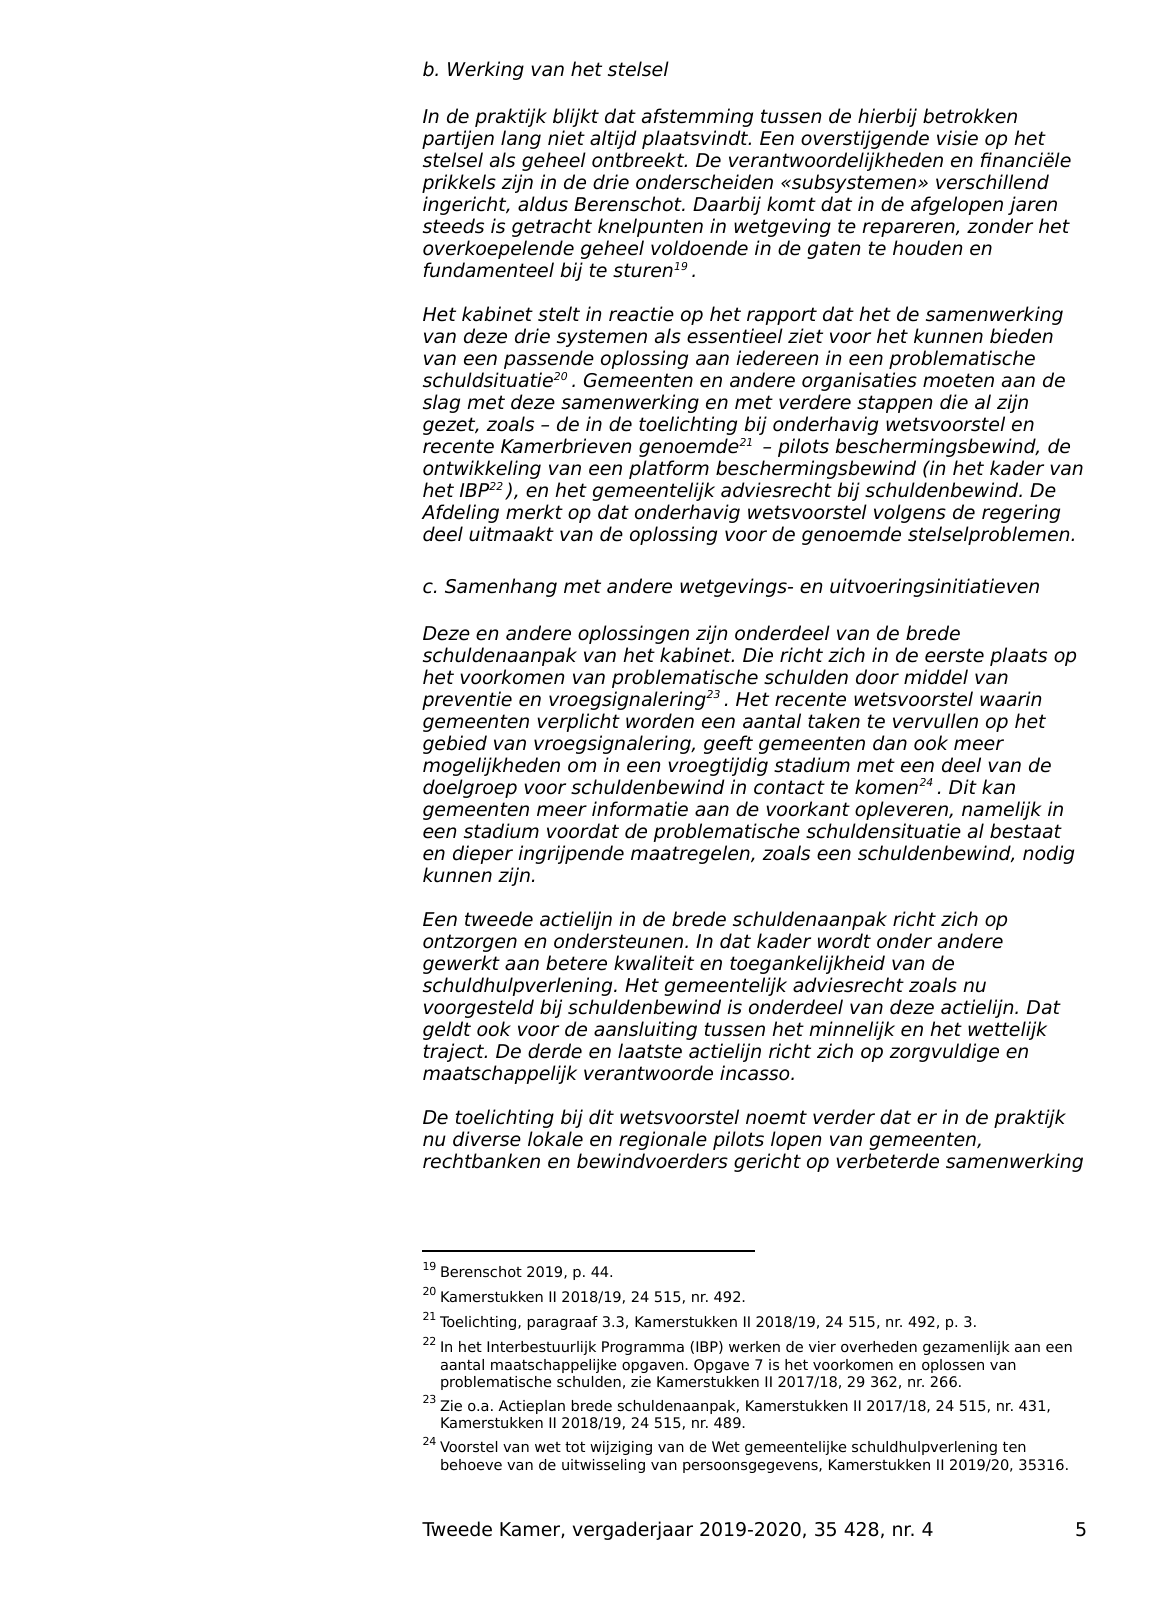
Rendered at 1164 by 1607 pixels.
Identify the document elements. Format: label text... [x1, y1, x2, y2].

text Toelichting, paragraaf 3.3, Kamerstukken II 2018/19, 24 515, nr. 492, p. 3. [422, 1310, 1087, 1332]
text Het kabinet stelt in reactie op het rapport dat het de samenwerking van deze drie systemen als essentieel ziet voor het kunnen bieden van een passende oplossing aan iedereen in een problematische schuldsituatie. Gemeenten en andere organisaties moeten aan de slag met deze samenwerking en met verdere stappen die al zijn gezet, zoals – de in de toelichting bij onderhavig wetsvoorstel en recente Kamerbrieven genoemde – pilots beschermingsbewind, de ontwikkeling van een platform beschermingsbewind (in het kader van het IBP), en het gemeentelijk adviesrecht bij schuldenbewind. De Afdeling merkt op dat onderhavig wetsvoorstel volgens de regering deel uitmaakt van de oplossing voor de genoemde stelselproblemen. [422, 304, 1087, 546]
text In het Interbestuurlijk Programma (IBP) werken de vier overheden gezamenlijk aan een aantal maatschappelijke opgaven. Opgave 7 is het voorkomen en oplossen van problematische schulden, zie Kamerstukken II 2017/18, 29 362, nr. 266. [422, 1335, 1087, 1391]
text Kamerstukken II 2018/19, 24 515, nr. 492. [422, 1285, 1087, 1307]
text Zie o.a. Actieplan brede schuldenaanpak, Kamerstukken II 2017/18, 24 515, nr. 431, Kamerstukken II 2018/19, 24 515, nr. 489. [422, 1393, 1087, 1432]
text Berenschot 2019, p. 44. [422, 1260, 1087, 1282]
subtitle c. Samenhang met andere wetgevings- en uitvoeringsinitiatieven [422, 576, 1087, 598]
subtitle b. Werking van het stelsel [422, 59, 1087, 81]
text In de praktijk blijkt dat afstemming tussen de hierbij betrokken partijen lang niet altijd plaatsvindt. Een overstijgende visie op het stelsel als geheel ontbreekt. De verantwoordelijkheden en financiële prikkels zijn in de drie onderscheiden «subsystemen» verschillend ingericht, aldus Berenschot. Daarbij komt dat in de afgelopen jaren steeds is getracht knelpunten in wetgeving te repareren, zonder het overkoepelende geheel voldoende in de gaten te houden en fundamenteel bij te sturen. [422, 106, 1087, 282]
text Een tweede actielijn in de brede schuldenaanpak richt zich op ontzorgen en ondersteunen. In dat kader wordt onder andere gewerkt aan betere kwaliteit en toegankelijkheid van de schuldhulpverlening. Het gemeentelijk adviesrecht zoals nu voorgesteld bij schuldenbewind is onderdeel van deze actielijn. Dat geldt ook voor de aansluiting tussen het minnelijk en het wettelijk traject. De derde en laatste actielijn richt zich op zorgvuldige en maatschappelijk verantwoorde incasso. [422, 909, 1087, 1084]
text Deze en andere oplossingen zijn onderdeel van de brede schuldenaanpak van het kabinet. Die richt zich in de eerste plaats op het voorkomen van problematische schulden door middel van preventie en vroegsignalering. Het recente wetsvoorstel waarin gemeenten verplicht worden een aantal taken te vervullen op het gebied van vroegsignalering, geeft gemeenten dan ook meer mogelijkheden om in een vroegtijdig stadium met een deel van de doelgroep voor schuldenbewind in contact te komen. Dit kan gemeenten meer informatie aan de voorkant opleveren, namelijk in een stadium voordat de problematische schuldensituatie al bestaat en dieper ingrijpende maatregelen, zoals een schuldenbewind, nodig kunnen zijn. [422, 623, 1087, 887]
text Voorstel van wet tot wijziging van de Wet gemeentelijke schuldhulpverlening ten behoeve van de uitwisseling van persoonsgegevens, Kamerstukken II 2019/20, 35316. [422, 1435, 1087, 1474]
text De toelichting bij dit wetsvoorstel noemt verder dat er in de praktijk nu diverse lokale en regionale pilots lopen van gemeenten, rechtbanken en bewindvoerders gericht op verbeterde samenwerking [422, 1107, 1087, 1173]
